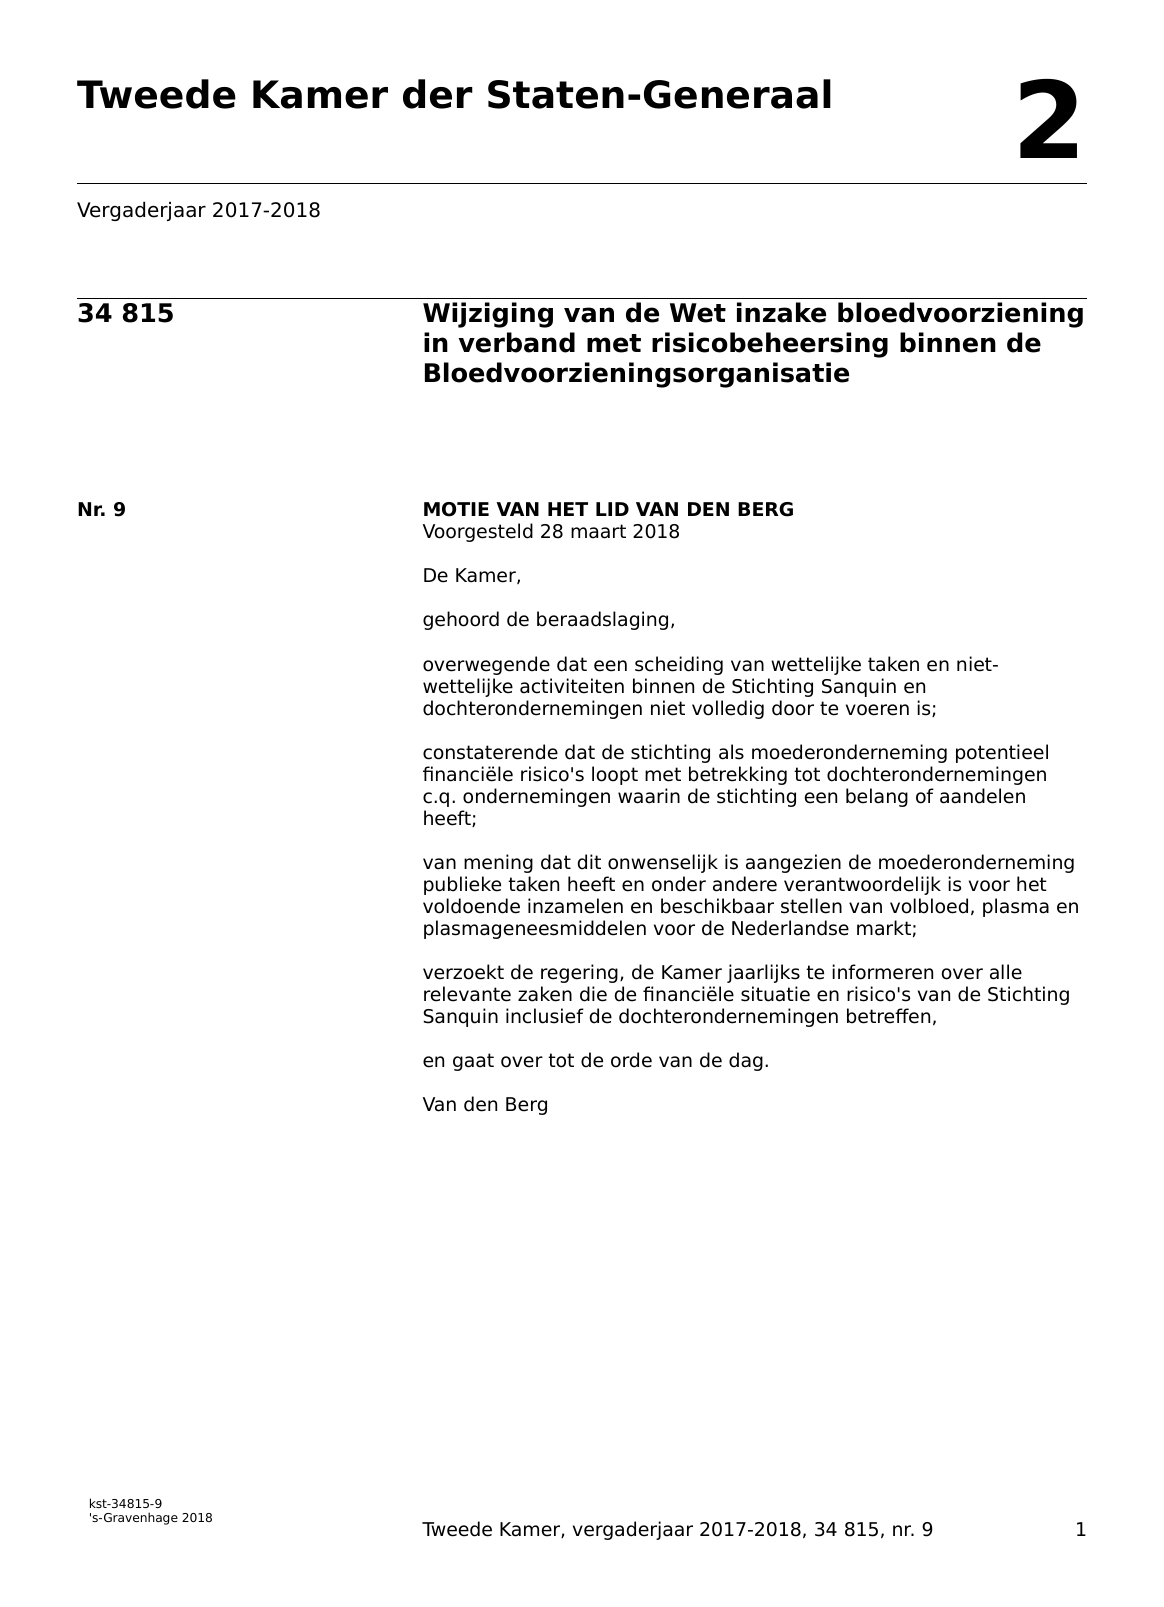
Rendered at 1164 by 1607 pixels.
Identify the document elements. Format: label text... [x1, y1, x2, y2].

subtitle 34 815 Wijziging van de Wet inzake bloedvoorziening in verband met risicobeheersing binnen de Bloedvoorzieningsorganisatie [77, 299, 1087, 388]
text verzoekt de regering, de Kamer jaarlijks te informeren over alle relevante zaken die de financiële situatie en risico's van de Stichting Sanquin inclusief de dochterondernemingen betreffen, [422, 962, 1087, 1028]
text overwegende dat een scheiding van wettelijke taken en niet-wettelijke activiteiten binnen de Stichting Sanquin en dochterondernemingen niet volledig door te voeren is; [422, 653, 1087, 719]
text Van den Berg [422, 1094, 1087, 1116]
text constaterende dat de stichting als moederonderneming potentieel financiële risico's loopt met betrekking tot dochterondernemingen c.q. ondernemingen waarin de stichting een belang of aandelen heeft; [422, 742, 1087, 829]
table_cell Vergaderjaar 2017-2018 [77, 184, 1087, 298]
text Voorgesteld 28 maart 2018 [422, 521, 1087, 543]
text en gaat over tot de orde van de dag. [422, 1050, 1087, 1072]
text gehoord de beraadslaging, [422, 609, 1087, 631]
text kst-34815-9 [88, 1497, 323, 1511]
subtitle Nr. 9 MOTIE VAN HET LID VAN DEN BERG [77, 499, 1087, 521]
text van mening dat dit onwenselijk is aangezien de moederonderneming publieke taken heeft en onder andere verantwoordelijk is voor het voldoende inzamelen en beschikbaar stellen van volbloed, plasma en plasmageneesmiddelen voor de Nederlandse markt; [422, 852, 1087, 940]
text 's-Gravenhage 2018 [88, 1511, 323, 1525]
table_header 2 [886, 59, 1087, 183]
text De Kamer, [422, 565, 1087, 587]
table_header Tweede Kamer der Staten-Generaal [77, 59, 886, 183]
